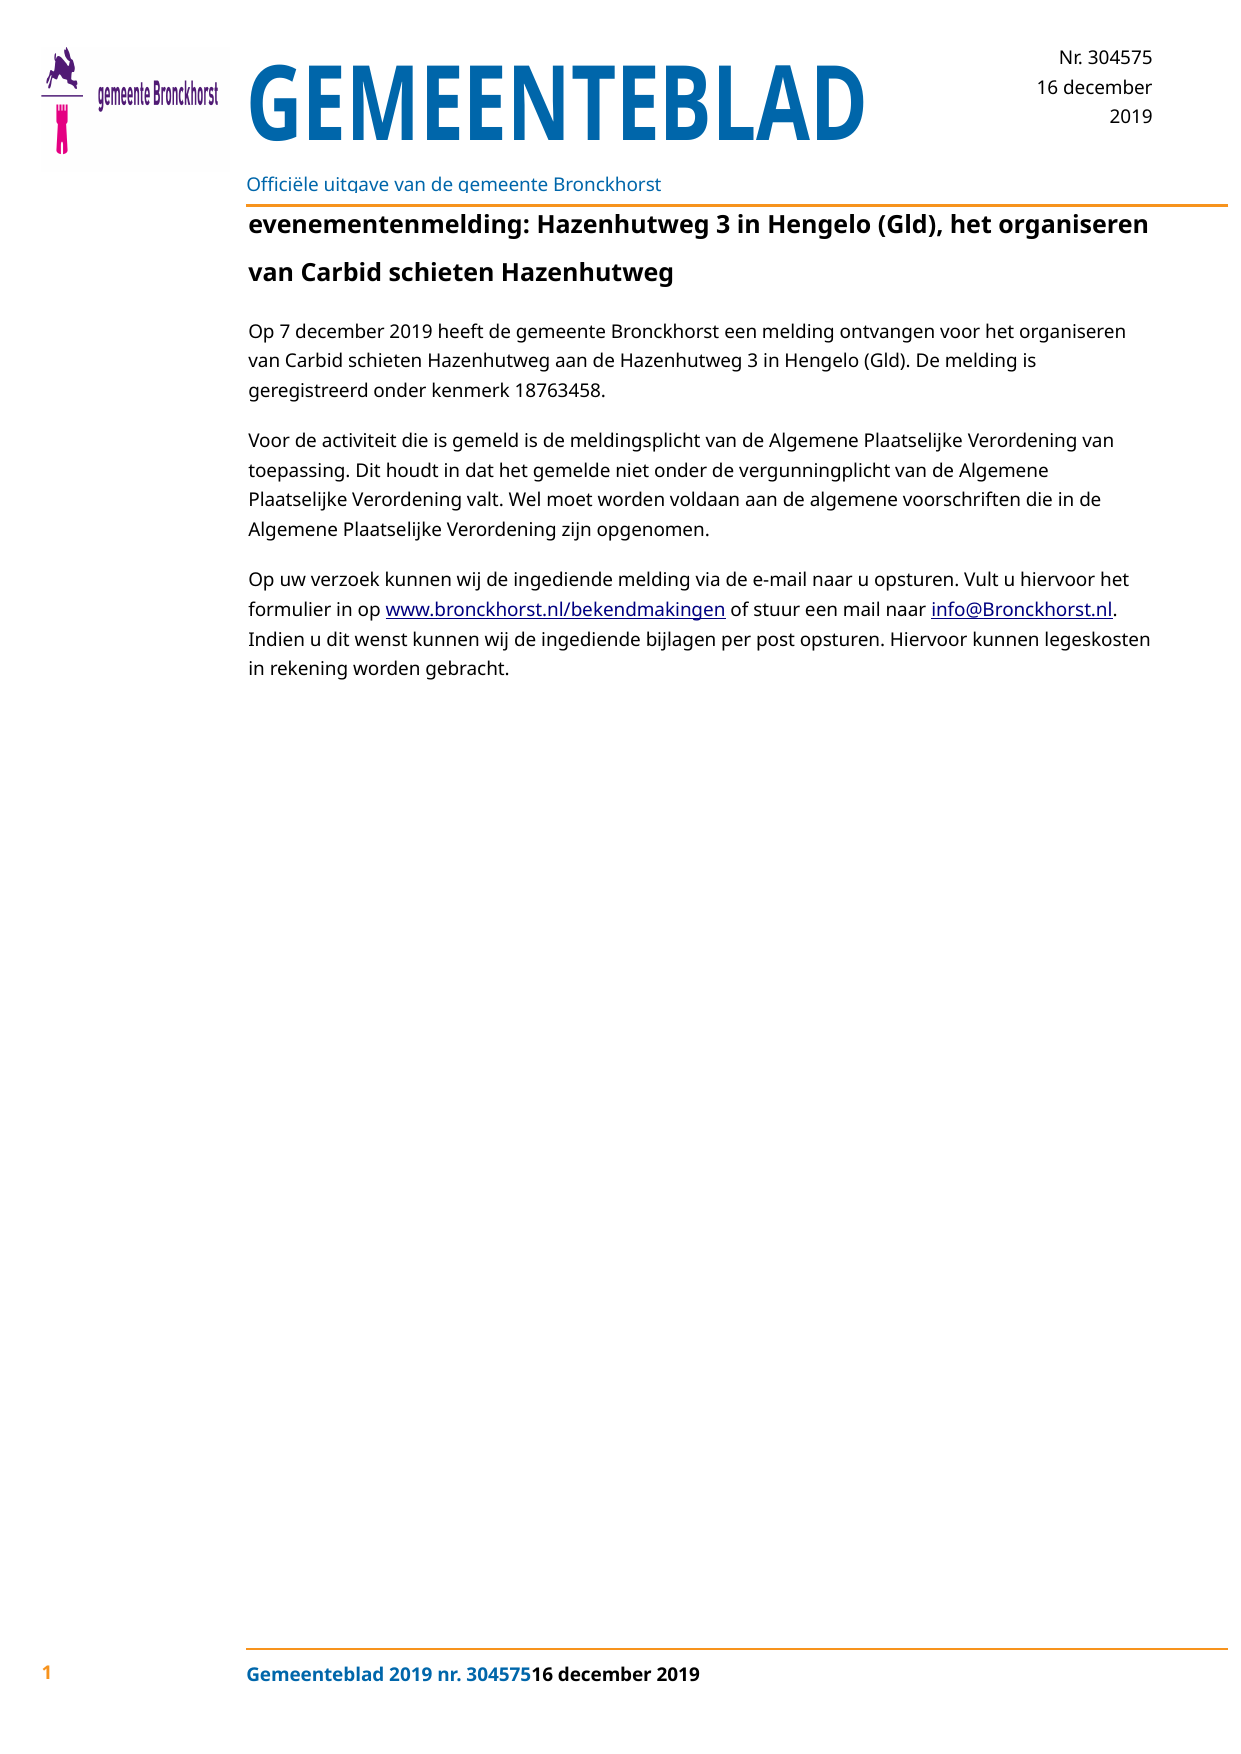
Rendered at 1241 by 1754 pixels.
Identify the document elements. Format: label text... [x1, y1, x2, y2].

picture [41, 47, 231, 172]
text Voor de activiteit die is gemeld is de meldingsplicht van de Algemene Plaatselijke Verordening van toepassing. Dit houdt in dat het gemelde niet onder de vergunningplicht van de Algemene Plaatselijke Verordening valt. Wel moet worden voldaan aan de algemene voorschriften die in de Algemene Plaatselijke Verordening zijn opgenomen. [248, 427, 1152, 542]
text evenementenmelding: Hazenhutweg 3 in Hengelo (Gld), het organiseren van Carbid schieten Hazenhutweg [248, 207, 1152, 288]
text Op 7 december 2019 heeft de gemeente Bronckhorst een melding ontvangen voor het organiseren van Carbid schieten Hazenhutweg aan de Hazenhutweg 3 in Hengelo (Gld). De melding is geregistreerd onder kenmerk 18763458. [248, 318, 1152, 403]
text Op uw verzoek kunnen wij de ingediende melding via de e-mail naar u opsturen. Vult u hiervoor het formulier in op www.bronckhorst.nl/bekendmakingen of stuur een mail naar info@Bronckhorst.nl. Indien u dit wenst kunnen wij de ingediende bijlagen per post opsturen. Hiervoor kunnen legeskosten in rekening worden gebracht. [248, 567, 1152, 681]
